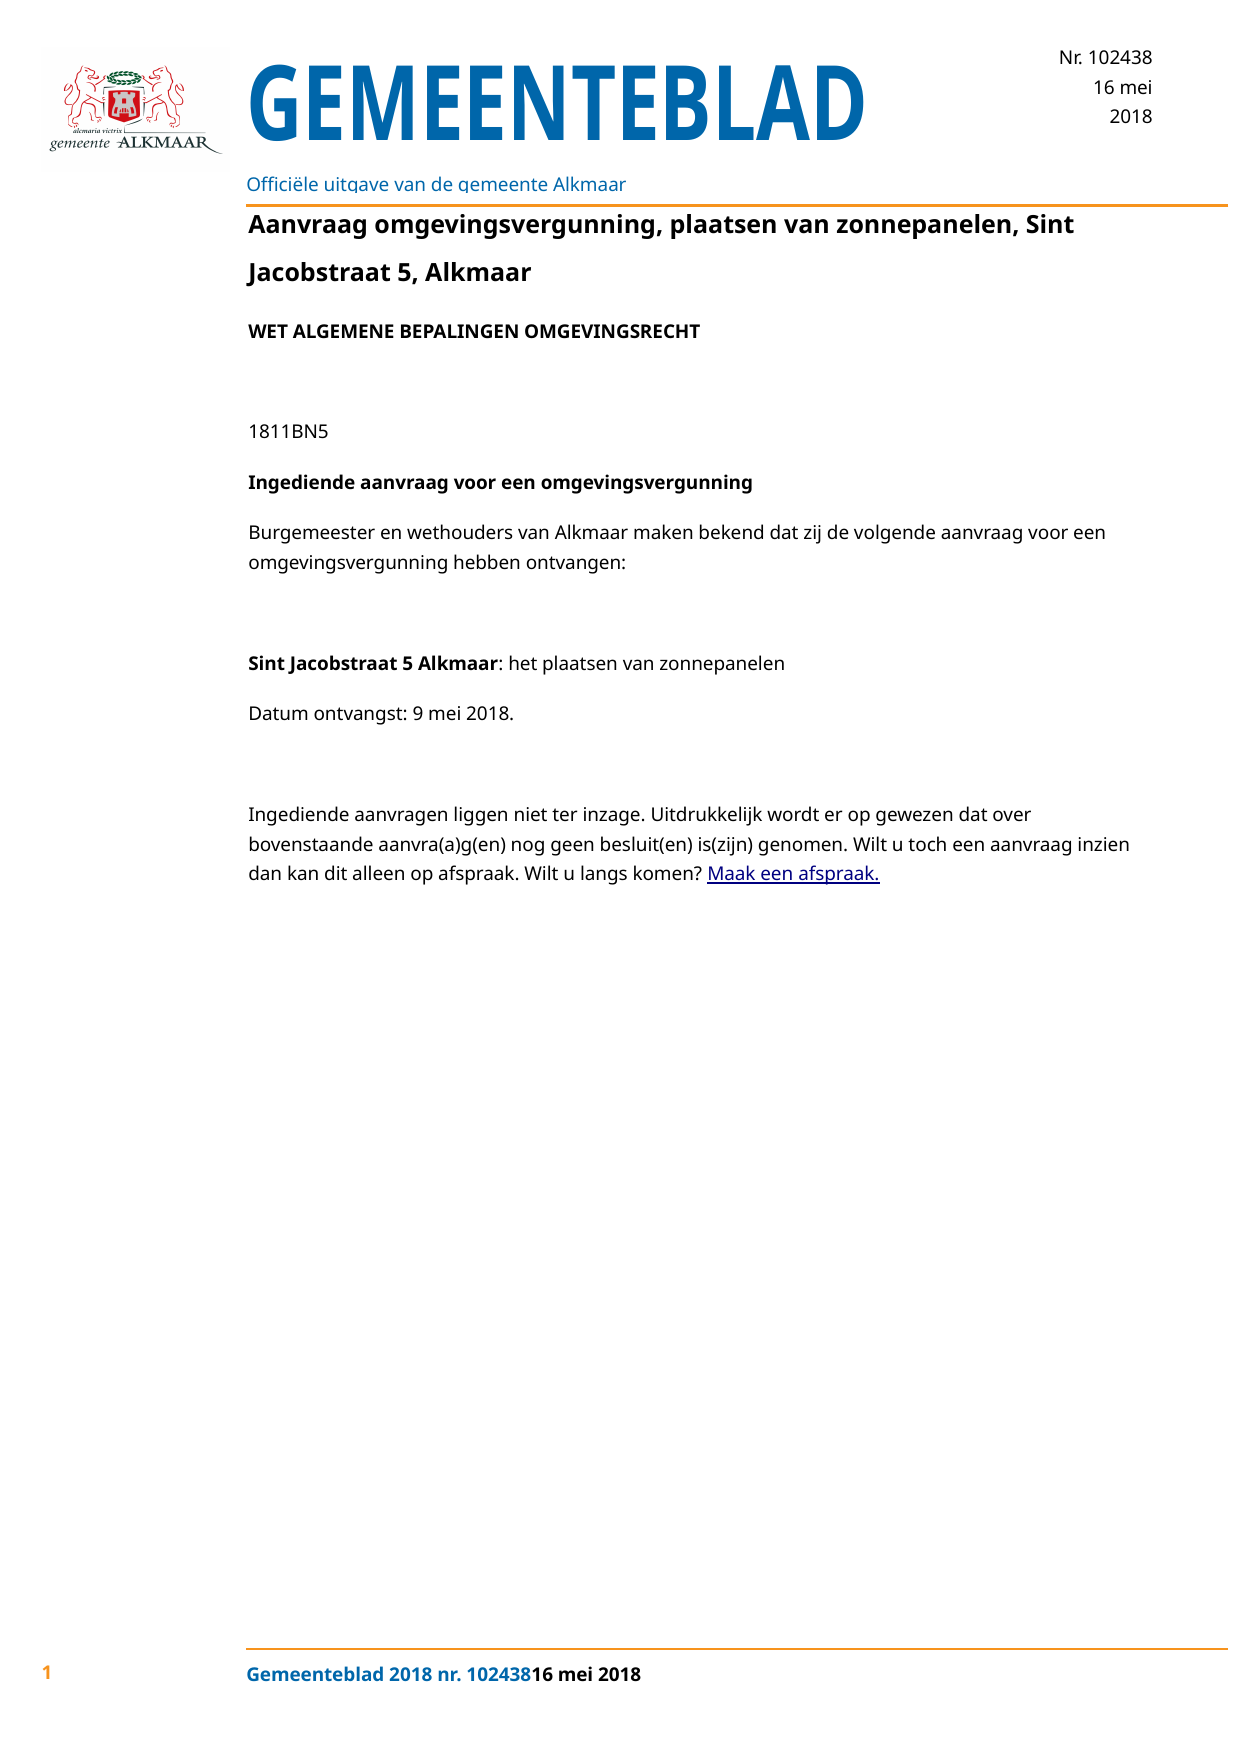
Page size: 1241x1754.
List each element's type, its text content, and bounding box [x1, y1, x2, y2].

text WET ALGEMENE BEPALINGEN OMGEVINGSRECHT [248, 318, 1152, 344]
text Sint Jacobstraat 5 Alkmaar: het plaatsen van zonnepanelen [248, 650, 1152, 676]
text Datum ontvangst: 9 mei 2018. [248, 700, 1152, 726]
text 1811BN5 [248, 419, 1152, 444]
text Ingediende aanvraag voor een omgevingsvergunning [248, 469, 1152, 495]
text Aanvraag omgevingsvergunning, plaatsen van zonnepanelen, Sint Jacobstraat 5, Alkmaar [248, 207, 1152, 288]
text Ingediende aanvragen liggen niet ter inzage. Uitdrukkelijk wordt er op gewezen dat over bovenstaande aanvra(a)g(en) nog geen besluit(en) is(zijn) genomen. Wilt u toch een aanvraag inzien dan kan dit alleen op afspraak. Wilt u langs komen? Maak een afspraak. [248, 801, 1152, 886]
text Burgemeester en wethouders van Alkmaar maken bekend dat zij de volgende aanvraag voor een omgevingsvergunning hebben ontvangen: [248, 519, 1152, 575]
picture [41, 47, 231, 172]
